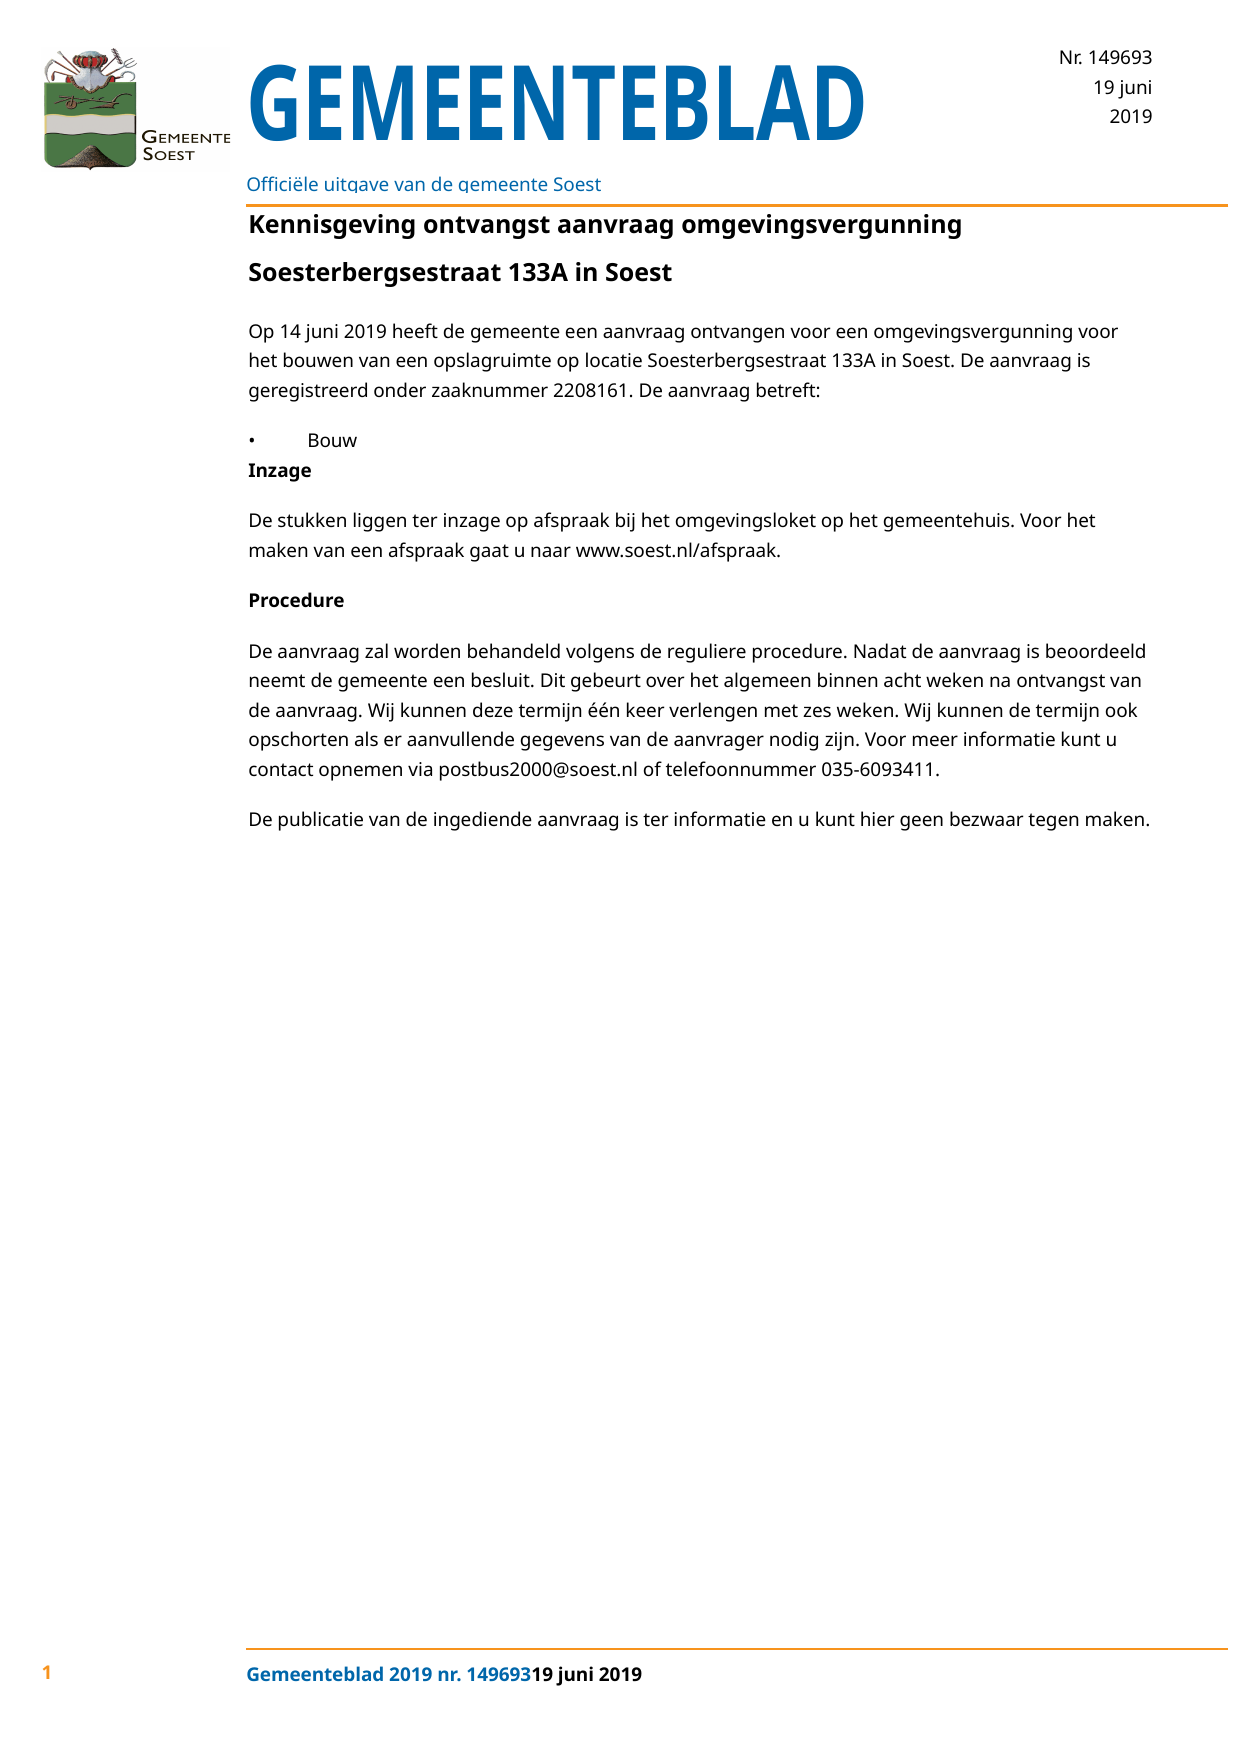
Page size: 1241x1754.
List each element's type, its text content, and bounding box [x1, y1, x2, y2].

picture [41, 47, 231, 172]
text Inzage [248, 457, 1152, 483]
text Op 14 juni 2019 heeft de gemeente een aanvraag ontvangen voor een omgevingsvergunning voor het bouwen van een opslagruimte op locatie Soesterbergsestraat 133A in Soest. De aanvraag is geregistreerd onder zaaknummer 2208161. De aanvraag betreft: [248, 318, 1152, 403]
list Bouw [248, 427, 1152, 453]
text De aanvraag zal worden behandeld volgens de reguliere procedure. Nadat de aanvraag is beoordeeld neemt de gemeente een besluit. Dit gebeurt over het algemeen binnen acht weken na ontvangst van de aanvraag. Wij kunnen deze termijn één keer verlengen met zes weken. Wij kunnen de termijn ook opschorten als er aanvullende gegevens van de aanvrager nodig zijn. Voor meer informatie kunt u contact opnemen via postbus2000@soest.nl of telefoonnummer 035-6093411. [248, 638, 1152, 782]
text De publicatie van de ingediende aanvraag is ter informatie en u kunt hier geen bezwaar tegen maken. [248, 807, 1152, 832]
text De stukken liggen ter inzage op afspraak bij het omgevingsloket op het gemeentehuis. Voor het maken van een afspraak gaat u naar www.soest.nl/afspraak. [248, 507, 1152, 563]
text Procedure [248, 587, 1152, 613]
text Kennisgeving ontvangst aanvraag omgevingsvergunning Soesterbergsestraat 133A in Soest [248, 207, 1152, 288]
